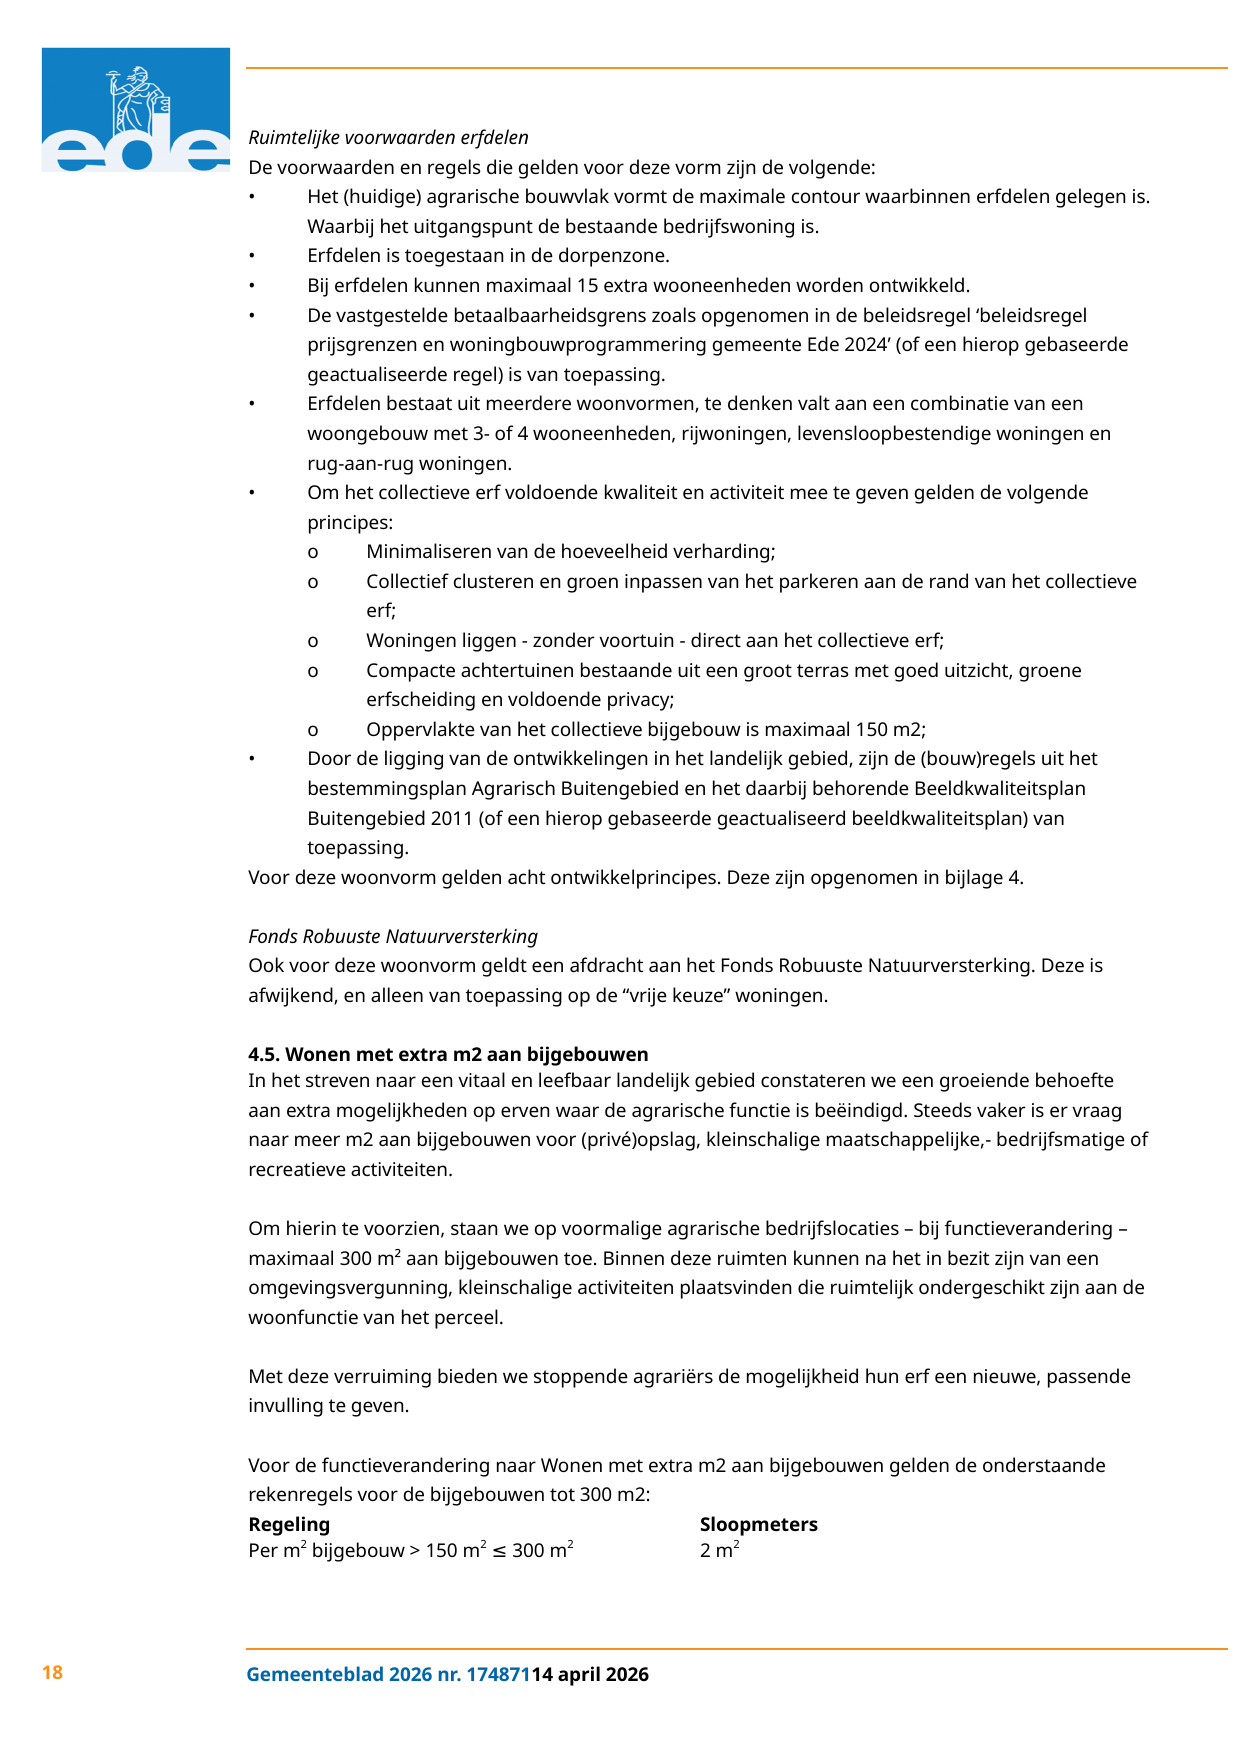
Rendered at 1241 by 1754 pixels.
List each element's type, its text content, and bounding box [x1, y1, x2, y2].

list Erfdelen bestaat uit meerdere woonvormen, te denken valt aan een combinatie van een woongebouw met 3- of 4 wooneenheden, rijwoningen, levensloopbestendige woningen en rug-aan-rug woningen. [248, 391, 1152, 476]
table_cell Per m2 bijgebouw > 150 m2 ≤ 300 m2 [248, 1537, 700, 1562]
list De vastgestelde betaalbaarheidsgrens zoals opgenomen in de beleidsregel ‘beleidsregel prijsgrenzen en woningbouwprogrammering gemeente Ede 2024’ (of een hierop gebaseerde geactualiseerde regel) is van toepassing. [248, 302, 1152, 387]
list Minimaliseren van de hoeveelheid verharding; [307, 538, 1152, 564]
list Compacte achtertuinen bestaande uit een groot terras met goed uitzicht, groene erfscheiding en voldoende privacy; [307, 657, 1152, 712]
list Het (huidige) agrarische bouwvlak vormt de maximale contour waarbinnen erfdelen gelegen is. Waarbij het uitgangspunt de bestaande bedrijfswoning is. [248, 183, 1152, 239]
picture [41, 47, 231, 172]
list Oppervlakte van het collectieve bijgebouw is maximaal 150 m2; [307, 716, 1152, 742]
text Ook voor deze woonvorm geldt een afdracht aan het Fonds Robuuste Natuurversterking. Deze is afwijkend, en alleen van toepassing op de “vrije keuze” woningen. [248, 953, 1152, 1008]
list Erfdelen is toegestaan in de dorpenzone. [248, 243, 1152, 268]
text In het streven naar een vitaal en leefbaar landelijk gebied constateren we een groeiende behoefte aan extra mogelijkheden op erven waar de agrarische functie is beëindigd. Steeds vaker is er vraag naar meer m2 aan bijgebouwen voor (privé)opslag, kleinschalige maatschappelijke,- bedrijfsmatige of recreatieve activiteiten. [248, 1067, 1152, 1182]
text Met deze verruiming bieden we stoppende agrariërs de mogelijkheid hun erf een nieuwe, passende invulling te geven. [248, 1363, 1152, 1418]
table_header Sloopmeters [700, 1511, 1152, 1537]
table_cell 2 m2 [700, 1537, 1152, 1562]
text Om hierin te voorzien, staan we op voormalige agrarische bedrijfslocaties – bij functieverandering – maximaal 300 m² aan bijgebouwen toe. Binnen deze ruimten kunnen na het in bezit zijn van een omgevingsvergunning, kleinschalige activiteiten plaatsvinden die ruimtelijk ondergeschikt zijn aan de woonfunctie van het perceel. [248, 1215, 1152, 1329]
list Collectief clusteren en groen inpassen van het parkeren aan de rand van het collectieve erf; [307, 568, 1152, 623]
list Door de ligging van de ontwikkelingen in het landelijk gebied, zijn de (bouw)regels uit het bestemmingsplan Agrarisch Buitengebied en het daarbij behorende Beeldkwaliteitsplan Buitengebied 2011 (of een hierop gebaseerde geactualiseerd beeldkwaliteitsplan) van toepassing. [248, 746, 1152, 860]
text Ruimtelijke voorwaarden erfdelen [248, 124, 1152, 150]
text Voor de functieverandering naar Wonen met extra m2 aan bijgebouwen gelden de onderstaande rekenregels voor de bijgebouwen tot 300 m2: [248, 1452, 1152, 1507]
text De voorwaarden en regels die gelden voor deze vorm zijn de volgende: [248, 154, 1152, 180]
list Bij erfdelen kunnen maximaal 15 extra wooneenheden worden ontwikkeld. [248, 272, 1152, 298]
list Woningen liggen - zonder voortuin - direct aan het collectieve erf; [307, 627, 1152, 653]
table_header Regeling [248, 1511, 700, 1537]
text Fonds Robuuste Natuurversterking [248, 923, 1152, 949]
text 4.5. Wonen met extra m2 aan bijgebouwen [248, 1041, 1152, 1067]
list Om het collectieve erf voldoende kwaliteit en activiteit mee te geven gelden de volgende principes: [248, 479, 1152, 535]
text Voor deze woonvorm gelden acht ontwikkelprincipes. Deze zijn opgenomen in bijlage 4. [248, 864, 1152, 890]
